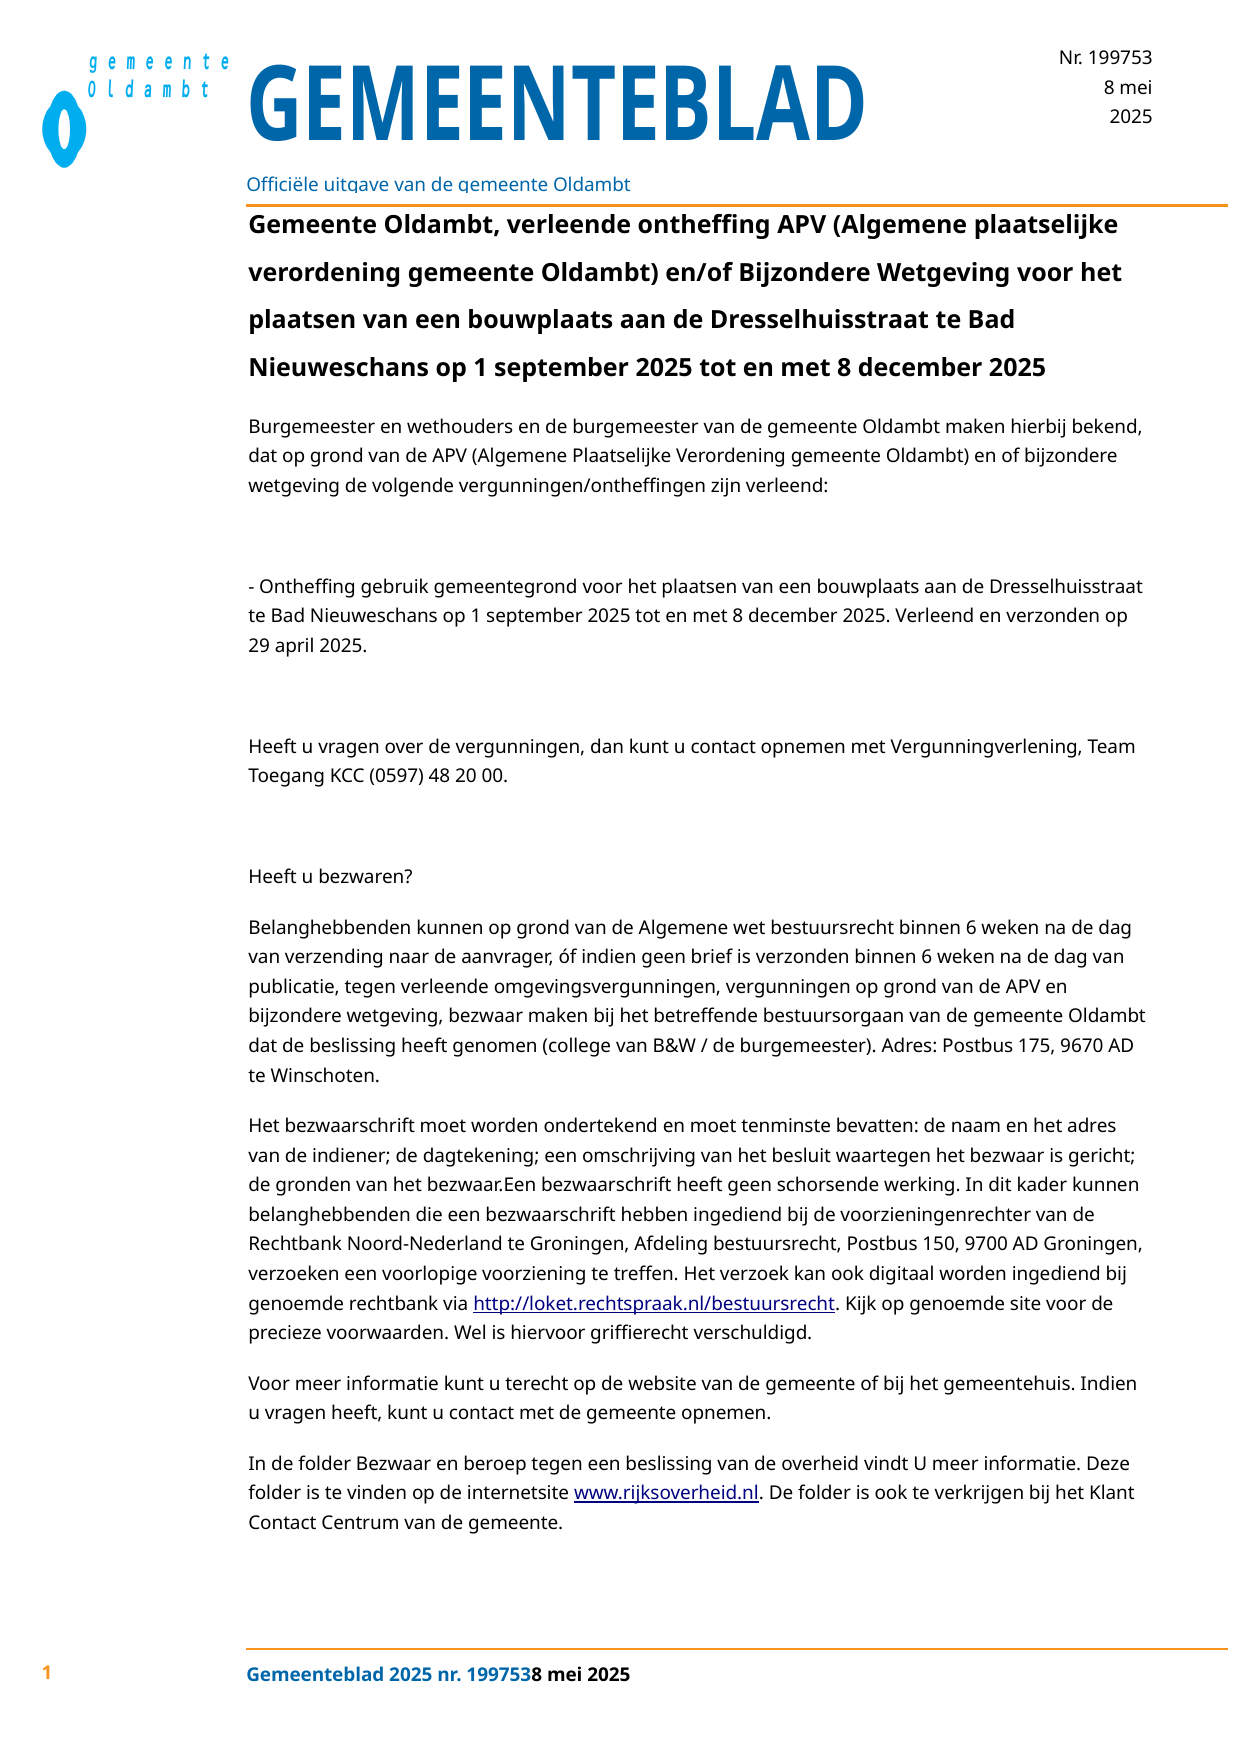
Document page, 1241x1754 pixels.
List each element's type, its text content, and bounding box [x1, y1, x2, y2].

text Het bezwaarschrift moet worden ondertekend en moet tenminste bevatten: de naam en het adres van de indiener; de dagtekening; een omschrijving van het besluit waartegen het bezwaar is gericht; de gronden van het bezwaar.Een bezwaarschrift heeft geen schorsende werking. In dit kader kunnen belanghebbenden die een bezwaarschrift hebben ingediend bij de voorzieningenrechter van de Rechtbank Noord-Nederland te Groningen, Afdeling bestuursrecht, Postbus 150, 9700 AD Groningen, verzoeken een voorlopige voorziening te treffen. Het verzoek kan ook digitaal worden ingediend bij genoemde rechtbank via http://loket.rechtspraak.nl/bestuursrecht. Kijk op genoemde site voor de precieze voorwaarden. Wel is hiervoor griffierecht verschuldigd. [248, 1112, 1152, 1345]
text Heeft u bezwaren? [248, 863, 1152, 889]
text Gemeente Oldambt, verleende ontheffing APV (Algemene plaatselijke verordening gemeente Oldambt) en/of Bijzondere Wetgeving voor het plaatsen van een bouwplaats aan de Dresselhuisstraat te Bad Nieuweschans op 1 september 2025 tot en met 8 december 2025 [248, 207, 1152, 384]
text Burgemeester en wethouders en de burgemeester van de gemeente Oldambt maken hierbij bekend, dat op grond van de APV (Algemene Plaatselijke Verordening gemeente Oldambt) en of bijzondere wetgeving de volgende vergunningen/ontheffingen zijn verleend: [248, 413, 1152, 498]
text - Ontheffing gebruik gemeentegrond voor het plaatsen van een bouwplaats aan de Dresselhuisstraat te Bad Nieuweschans op 1 september 2025 tot en met 8 december 2025. Verleend en verzonden op 29 april 2025. [248, 573, 1152, 658]
text In de folder Bezwaar en beroep tegen een beslissing van de overheid vindt U meer informatie. Deze folder is te vinden op de internetsite www.rijksoverheid.nl. De folder is ook te verkrijgen bij het Klant Contact Centrum van de gemeente. [248, 1450, 1152, 1535]
text Heeft u vragen over de vergunningen, dan kunt u contact opnemen met Vergunningverlening, Team Toegang KCC (0597) 48 20 00. [248, 733, 1152, 788]
picture [41, 47, 231, 172]
text Voor meer informatie kunt u terecht op de website van de gemeente of bij het gemeentehuis. Indien u vragen heeft, kunt u contact met de gemeente opnemen. [248, 1370, 1152, 1425]
text Belanghebbenden kunnen op grond van de Algemene wet bestuursrecht binnen 6 weken na de dag van verzending naar de aanvrager, óf indien geen brief is verzonden binnen 6 weken na de dag van publicatie, tegen verleende omgevingsvergunningen, vergunningen op grond van de APV en bijzondere wetgeving, bezwaar maken bij het betreffende bestuursorgaan van de gemeente Oldambt dat de beslissing heeft genomen (college van B&W / de burgemeester). Adres: Postbus 175, 9670 AD te Winschoten. [248, 914, 1152, 1088]
